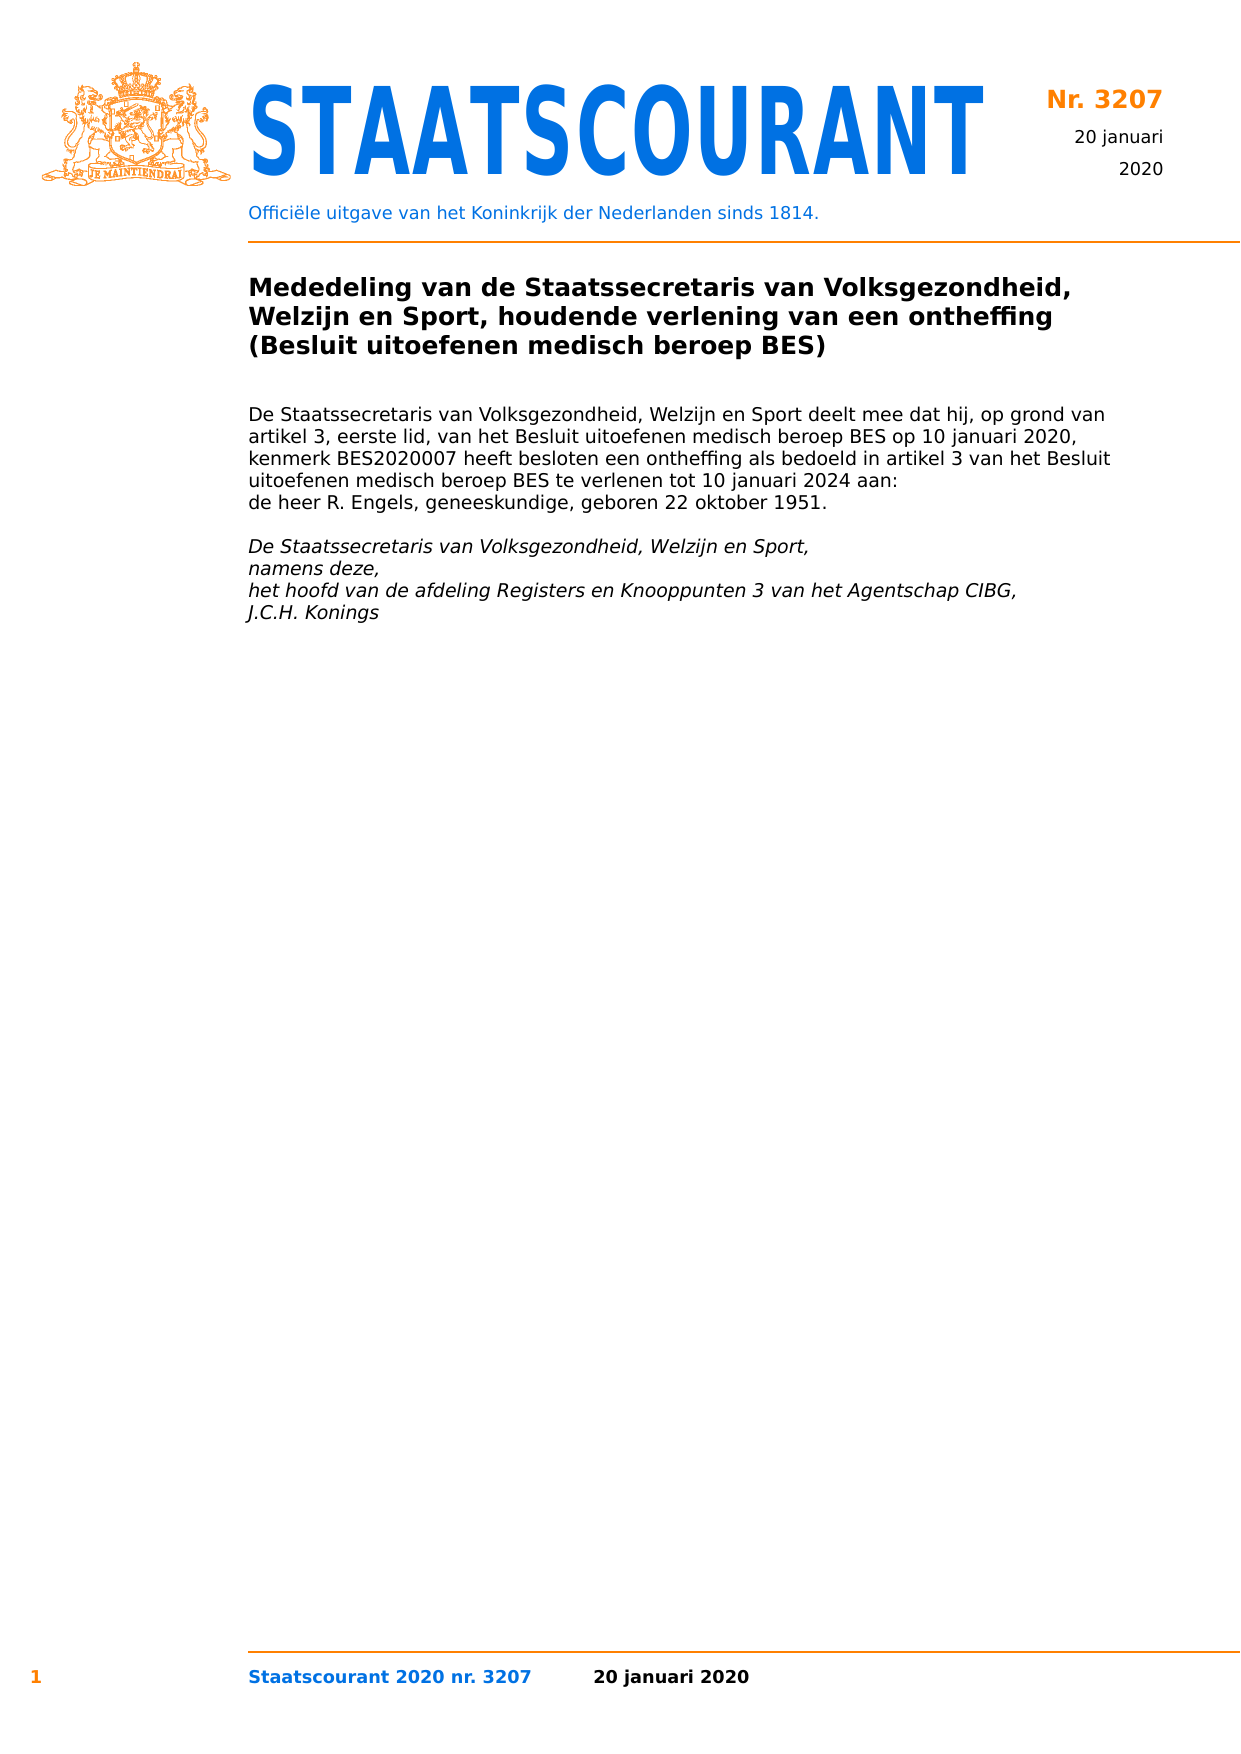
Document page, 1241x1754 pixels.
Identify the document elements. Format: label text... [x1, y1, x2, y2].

table_cell 2020 [998, 153, 1240, 203]
table_header Nr. 3207 [998, 62, 1240, 121]
table_header [25, 62, 248, 241]
picture [41, 62, 231, 186]
table_cell Officiële uitgave van het Koninkrijk der Nederlanden sinds 1814. [248, 203, 1240, 241]
table_header STAATSCOURANT [248, 62, 998, 203]
subtitle Mededeling van de Staatssecretaris van Volksgezondheid, Welzijn en Sport, houdende verlening van een ontheffing (Besluit uitoefenen medisch beroep BES) [248, 273, 1163, 361]
text De Staatssecretaris van Volksgezondheid, Welzijn en Sport, namens deze, het hoofd van de afdeling Registers en Knooppunten 3 van het Agentschap CIBG, J.C.H. Konings [248, 536, 1163, 624]
table_cell 20 januari [998, 121, 1240, 153]
text de heer R. Engels, geneeskundige, geboren 22 oktober 1951. [248, 492, 1163, 514]
text De Staatssecretaris van Volksgezondheid, Welzijn en Sport deelt mee dat hij, op grond van artikel 3, eerste lid, van het Besluit uitoefenen medisch beroep BES op 10 januari 2020, kenmerk BES2020007 heeft besloten een ontheffing als bedoeld in artikel 3 van het Besluit uitoefenen medisch beroep BES te verlenen tot 10 januari 2024 aan: [248, 404, 1163, 492]
